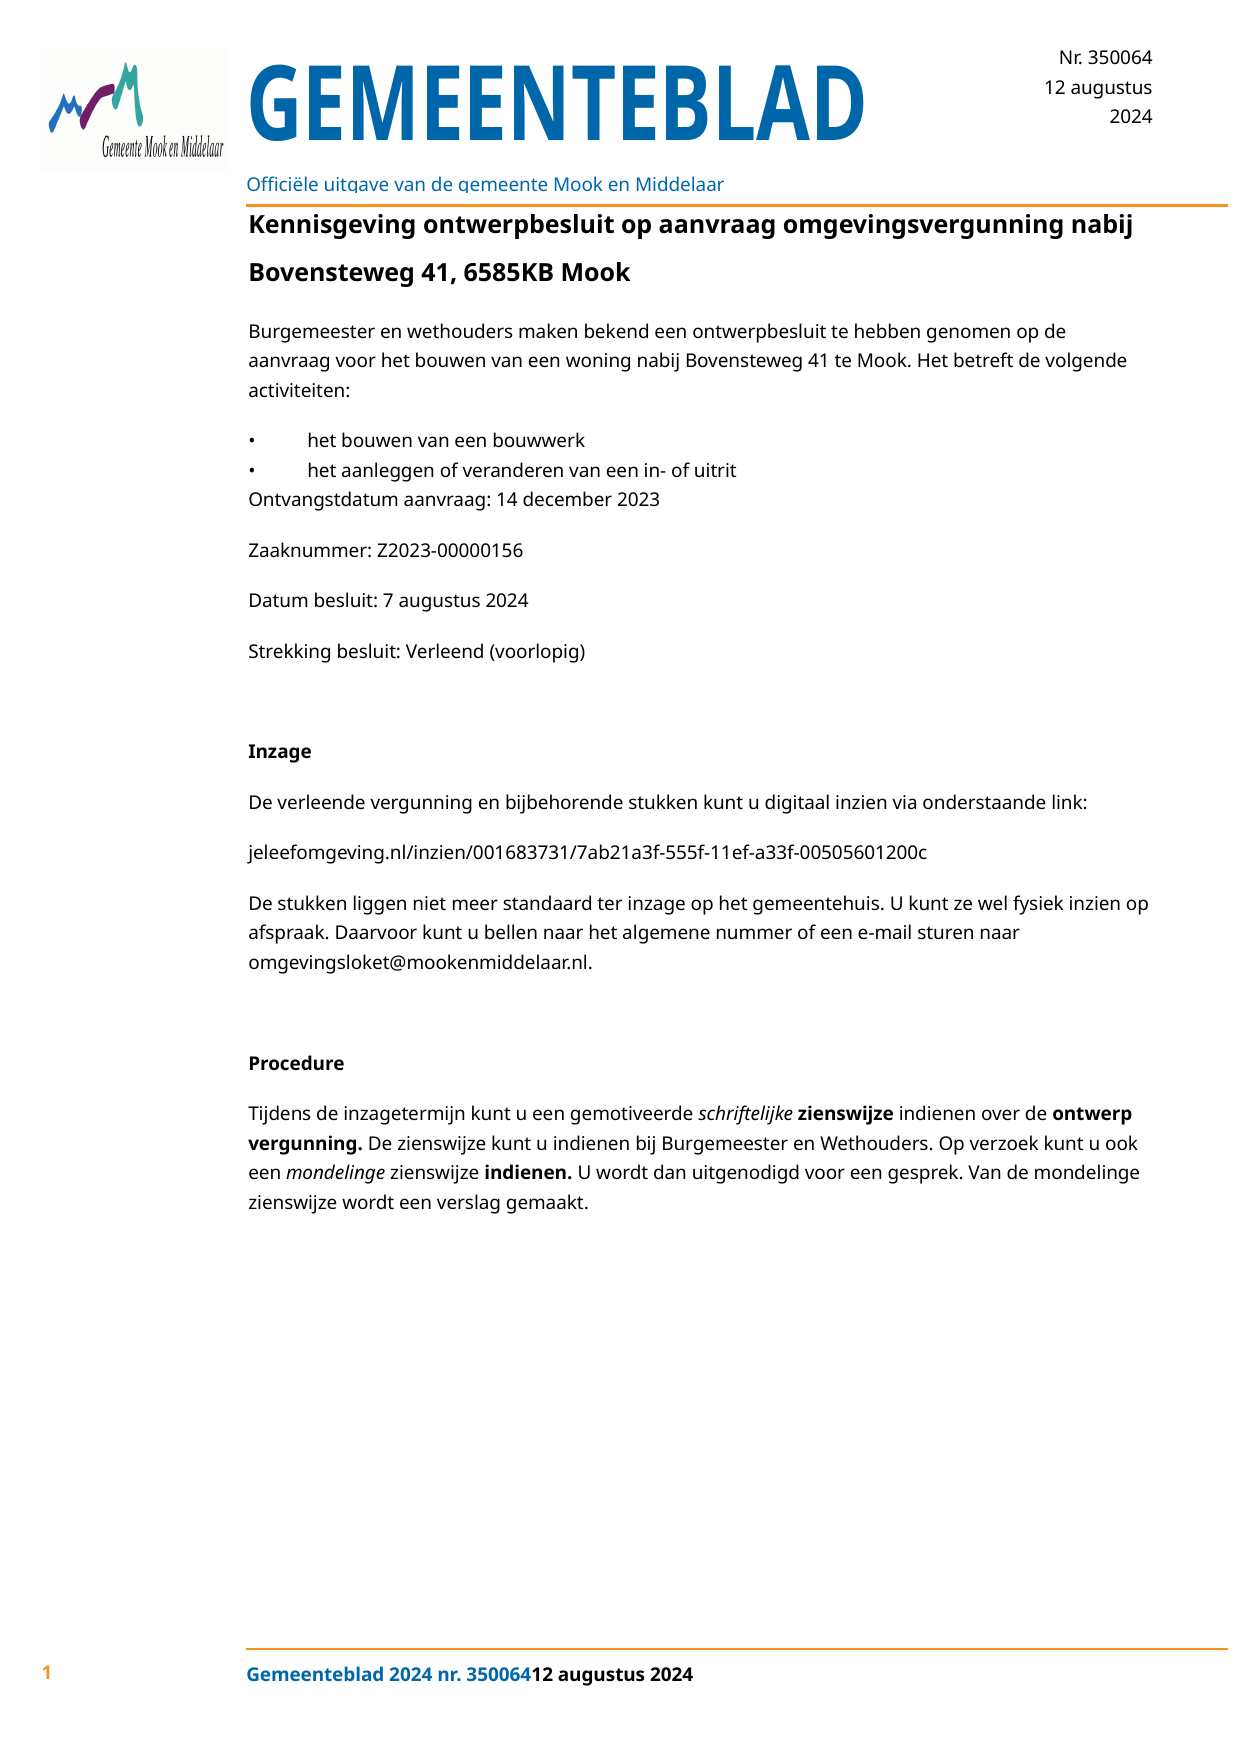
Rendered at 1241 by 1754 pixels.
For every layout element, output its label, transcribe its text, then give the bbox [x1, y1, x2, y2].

text Procedure [248, 1050, 1152, 1076]
text Datum besluit: 7 augustus 2024 [248, 587, 1152, 613]
text Kennisgeving ontwerpbesluit op aanvraag omgevingsvergunning nabij Bovensteweg 41, 6585KB Mook [248, 207, 1152, 288]
list het bouwen van een bouwwerk [248, 427, 1152, 453]
text Strekking besluit: Verleend (voorlopig) [248, 638, 1152, 664]
text Inzage [248, 739, 1152, 764]
list het aanleggen of veranderen van een in- of uitrit [248, 457, 1152, 483]
text Burgemeester en wethouders maken bekend een ontwerpbesluit te hebben genomen op de aanvraag voor het bouwen van een woning nabij Bovensteweg 41 te Mook. Het betreft de volgende activiteiten: [248, 318, 1152, 403]
text jeleefomgeving.nl/inzien/001683731/7ab21a3f-555f-11ef-a33f-00505601200c [248, 839, 1152, 865]
text Zaaknummer: Z2023-00000156 [248, 537, 1152, 563]
text De stukken liggen niet meer standaard ter inzage op het gemeentehuis. U kunt ze wel fysiek inzien op afspraak. Daarvoor kunt u bellen naar het algemene nummer of een e-mail sturen naar omgevingsloket@mookenmiddelaar.nl. [248, 890, 1152, 975]
text Tijdens de inzagetermijn kunt u een gemotiveerde schriftelijke zienswijze indienen over de ontwerp vergunning. De zienswijze kunt u indienen bij Burgemeester en Wethouders. Op verzoek kunt u ook een mondelinge zienswijze indienen. U wordt dan uitgenodigd voor een gesprek. Van de mondelinge zienswijze wordt een verslag gemaakt. [248, 1100, 1152, 1215]
picture [41, 47, 231, 172]
text Ontvangstdatum aanvraag: 14 december 2023 [248, 487, 1152, 512]
text De verleende vergunning en bijbehorende stukken kunt u digitaal inzien via onderstaande link: [248, 789, 1152, 815]
